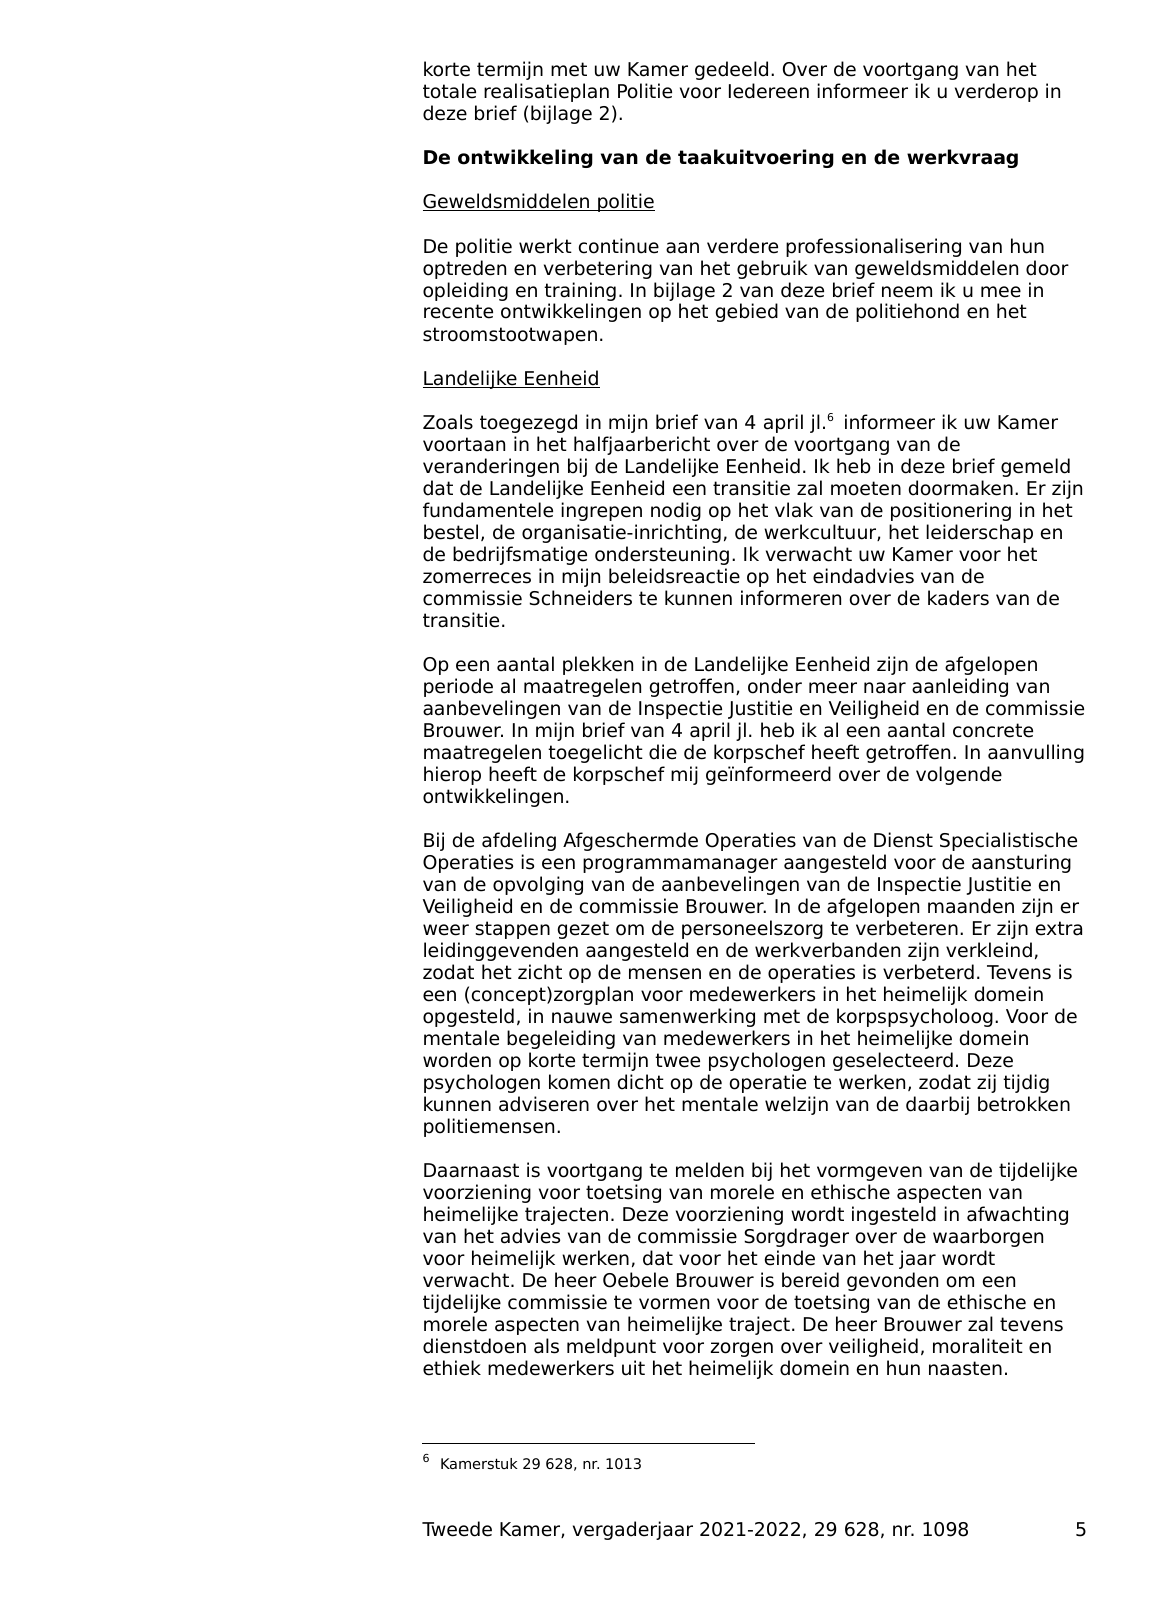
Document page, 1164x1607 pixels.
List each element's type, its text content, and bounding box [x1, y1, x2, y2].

text De politie werkt continue aan verdere professionalisering van hun optreden en verbetering van het gebruik van geweldsmiddelen door opleiding en training. In bijlage 2 van deze brief neem ik u mee in recente ontwikkelingen op het gebied van de politiehond en het stroomstootwapen. [422, 236, 1087, 345]
subtitle Geweldsmiddelen politie [422, 191, 1087, 213]
text Kamerstuk 29 628, nr. 1013 [422, 1452, 1087, 1474]
text Op een aantal plekken in de Landelijke Eenheid zijn de afgelopen periode al maatregelen getroffen, onder meer naar aanleiding van aanbevelingen van de Inspectie Justitie en Veiligheid en de commissie Brouwer. In mijn brief van 4 april jl. heb ik al een aantal concrete maatregelen toegelicht die de korpschef heeft getroffen. In aanvulling hierop heeft de korpschef mij geïnformeerd over de volgende ontwikkelingen. [422, 654, 1087, 808]
text Zoals toegezegd in mijn brief van 4 april jl. informeer ik uw Kamer voortaan in het halfjaarbericht over de voortgang van de veranderingen bij de Landelijke Eenheid. Ik heb in deze brief gemeld dat de Landelijke Eenheid een transitie zal moeten doormaken. Er zijn fundamentele ingrepen nodig op het vlak van de positionering in het bestel, de organisatie-inrichting, de werkcultuur, het leiderschap en de bedrijfsmatige ondersteuning. Ik verwacht uw Kamer voor het zomerreces in mijn beleidsreactie op het eindadvies van de commissie Schneiders te kunnen informeren over de kaders van de transitie. [422, 412, 1087, 632]
subtitle De ontwikkeling van de taakuitvoering en de werkvraag [422, 147, 1087, 169]
subtitle Landelijke Eenheid [422, 368, 1087, 389]
text Bij de afdeling Afgeschermde Operaties van de Dienst Specialistische Operaties is een programmamanager aangesteld voor de aansturing van de opvolging van de aanbevelingen van de Inspectie Justitie en Veiligheid en de commissie Brouwer. In de afgelopen maanden zijn er weer stappen gezet om de personeelszorg te verbeteren. Er zijn extra leidinggevenden aangesteld en de werkverbanden zijn verkleind, zodat het zicht op de mensen en de operaties is verbeterd. Tevens is een (concept)zorgplan voor medewerkers in het heimelijk domein opgesteld, in nauwe samenwerking met de korpspsycholoog. Voor de mentale begeleiding van medewerkers in het heimelijke domein worden op korte termijn twee psychologen geselecteerd. Deze psychologen komen dicht op de operatie te werken, zodat zij tijdig kunnen adviseren over het mentale welzijn van de daarbij betrokken politiemensen. [422, 830, 1087, 1137]
text korte termijn met uw Kamer gedeeld. Over de voortgang van het totale realisatieplan Politie voor Iedereen informeer ik u verderop in deze brief (bijlage 2). [422, 59, 1087, 125]
text Daarnaast is voortgang te melden bij het vormgeven van de tijdelijke voorziening voor toetsing van morele en ethische aspecten van heimelijke trajecten. Deze voorziening wordt ingesteld in afwachting van het advies van de commissie Sorgdrager over de waarborgen voor heimelijk werken, dat voor het einde van het jaar wordt verwacht. De heer Oebele Brouwer is bereid gevonden om een tijdelijke commissie te vormen voor de toetsing van de ethische en morele aspecten van heimelijke traject. De heer Brouwer zal tevens dienstdoen als meldpunt voor zorgen over veiligheid, moraliteit en ethiek medewerkers uit het heimelijk domein en hun naasten. [422, 1160, 1087, 1379]
